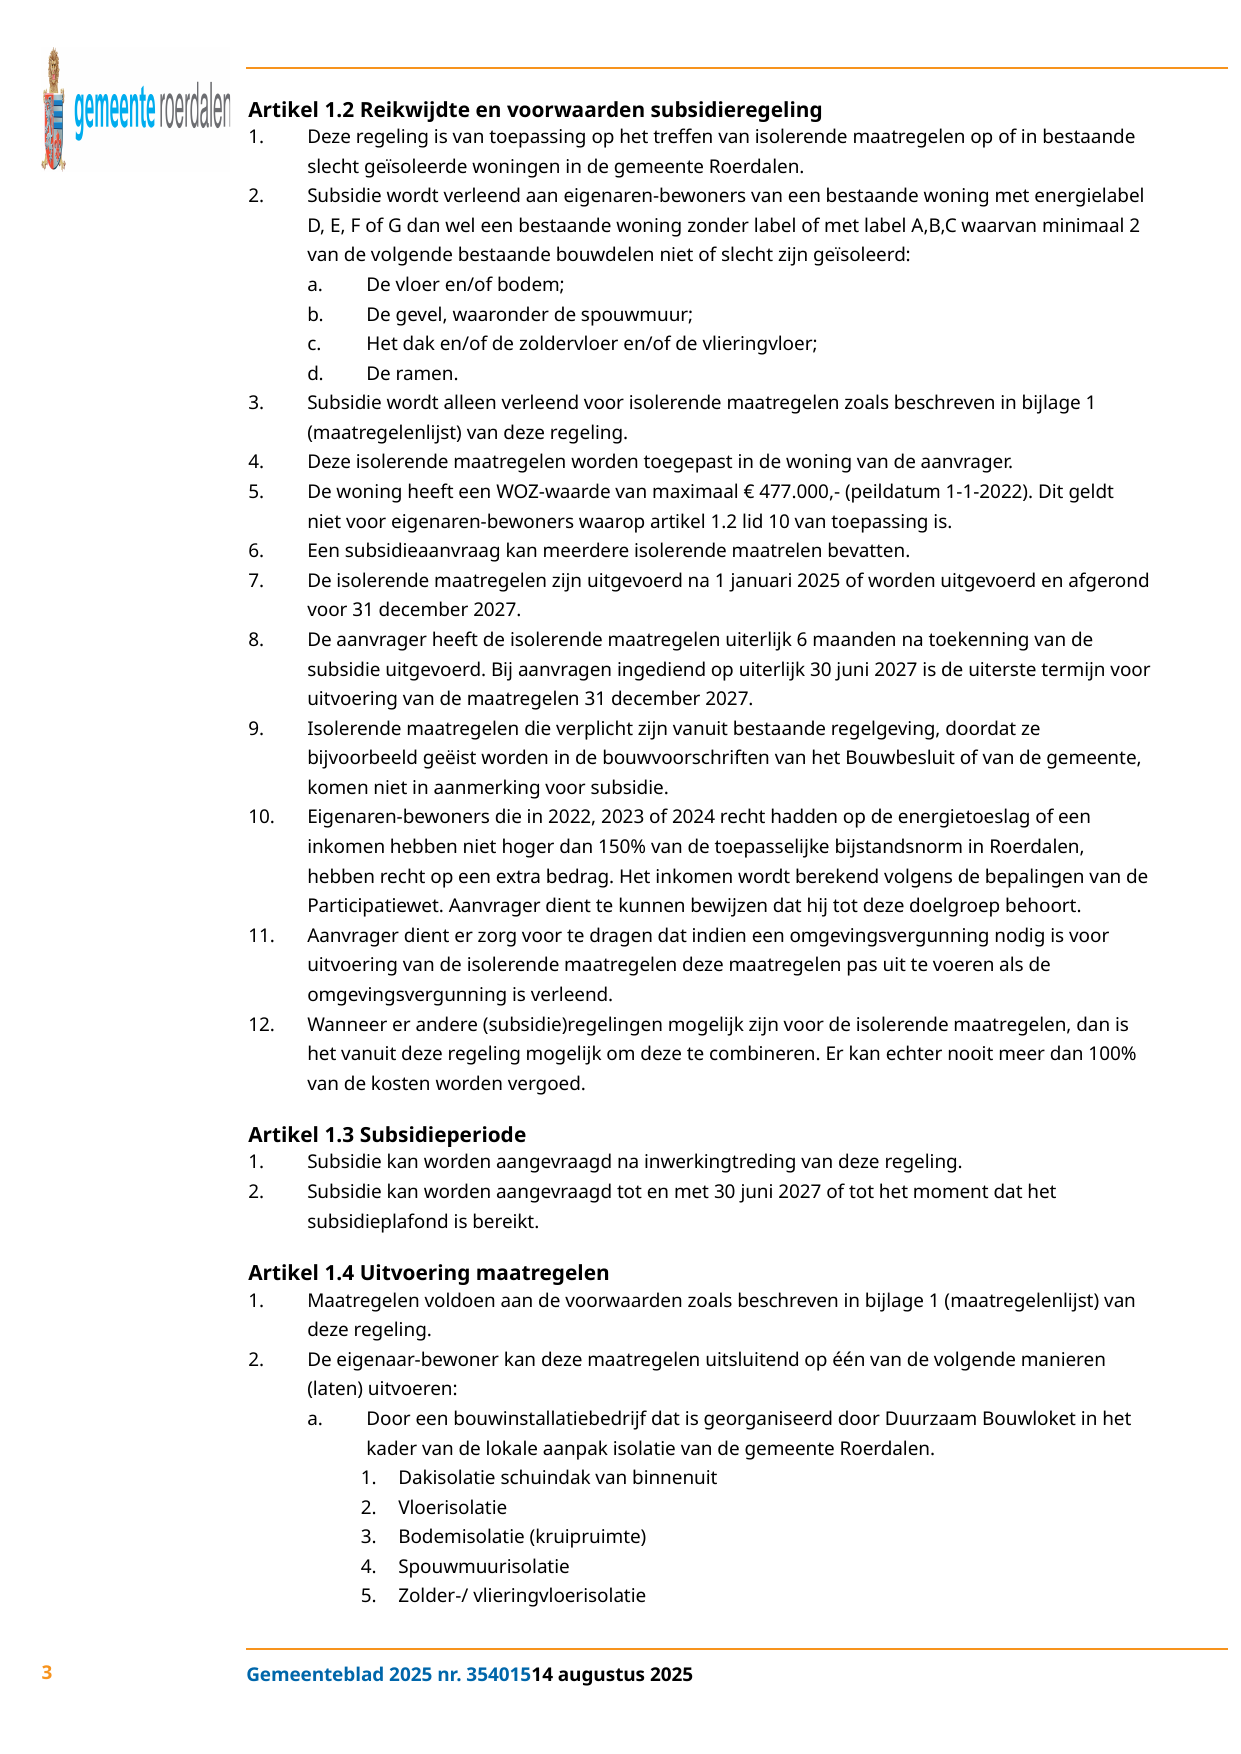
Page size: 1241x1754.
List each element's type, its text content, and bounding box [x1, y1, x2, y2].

list De isolerende maatregelen zijn uitgevoerd na 1 januari 2025 of worden uitgevoerd en afgerond voor 31 december 2027. [248, 567, 1152, 622]
list Het dak en/of de zoldervloer en/of de vlieringvloer; [307, 330, 1152, 356]
list Subsidie kan worden aangevraagd tot en met 30 juni 2027 of tot het moment dat het subsidieplafond is bereikt. [248, 1178, 1152, 1234]
list Deze isolerende maatregelen worden toegepast in de woning van de aanvrager. [248, 449, 1152, 474]
list Bodemisolatie (kruipruimte) [361, 1523, 1152, 1549]
list Isolerende maatregelen die verplicht zijn vanuit bestaande regelgeving, doordat ze bijvoorbeeld geëist worden in de bouwvoorschriften van het Bouwbesluit of van de gemeente, komen niet in aanmerking voor subsidie. [248, 715, 1152, 800]
list De eigenaar-bewoner kan deze maatregelen uitsluitend op één van de volgende manieren (laten) uitvoeren: [248, 1346, 1152, 1401]
list De woning heeft een WOZ-waarde van maximaal € 477.000,- (peildatum 1-1-2022). Dit geldt niet voor eigenaren-bewoners waarop artikel 1.2 lid 10 van toepassing is. [248, 478, 1152, 533]
list Dakisolatie schuindak van binnenuit [361, 1464, 1152, 1490]
list Spouwmuurisolatie [361, 1553, 1152, 1579]
text Artikel 1.4 Uitvoering maatregelen [248, 1258, 1152, 1287]
list Eigenaren-bewoners die in 2022, 2023 of 2024 recht hadden op de energietoeslag of een inkomen hebben niet hoger dan 150% van de toepasselijke bijstandsnorm in Roerdalen, hebben recht op een extra bedrag. Het inkomen wordt berekend volgens de bepalingen van de Participatiewet. Aanvrager dient te kunnen bewijzen dat hij tot deze doelgroep behoort. [248, 804, 1152, 918]
list De aanvrager heeft de isolerende maatregelen uiterlijk 6 maanden na toekenning van de subsidie uitgevoerd. Bij aanvragen ingediend op uiterlijk 30 juni 2027 is de uiterste termijn voor uitvoering van de maatregelen 31 december 2027. [248, 626, 1152, 711]
text Artikel 1.2 Reikwijdte en voorwaarden subsidieregeling [248, 95, 1152, 123]
list De vloer en/of bodem; [307, 271, 1152, 297]
list Subsidie wordt alleen verleend voor isolerende maatregelen zoals beschreven in bijlage 1 (maatregelenlijst) van deze regeling. [248, 389, 1152, 445]
list Aanvrager dient er zorg voor te dragen dat indien een omgevingsvergunning nodig is voor uitvoering van de isolerende maatregelen deze maatregelen pas uit te voeren als de omgevingsvergunning is verleend. [248, 922, 1152, 1007]
list Deze regeling is van toepassing op het treffen van isolerende maatregelen op of in bestaande slecht geïsoleerde woningen in de gemeente Roerdalen. [248, 123, 1152, 178]
text Artikel 1.3 Subsidieperiode [248, 1120, 1152, 1149]
list Wanneer er andere (subsidie)regelingen mogelijk zijn voor de isolerende maatregelen, dan is het vanuit deze regeling mogelijk om deze te combineren. Er kan echter nooit meer dan 100% van de kosten worden vergoed. [248, 1011, 1152, 1096]
list Vloerisolatie [361, 1494, 1152, 1519]
list Door een bouwinstallatiebedrijf dat is georganiseerd door Duurzaam Bouwloket in het kader van de lokale aanpak isolatie van de gemeente Roerdalen. [307, 1405, 1152, 1460]
list Subsidie kan worden aangevraagd na inwerkingtreding van deze regeling. [248, 1149, 1152, 1174]
list De gevel, waaronder de spouwmuur; [307, 301, 1152, 326]
list Subsidie wordt verleend aan eigenaren-bewoners van een bestaande woning met energielabel D, E, F of G dan wel een bestaande woning zonder label of met label A,B,C waarvan minimaal 2 van de volgende bestaande bouwdelen niet of slecht zijn geïsoleerd: [248, 182, 1152, 267]
list Een subsidieaanvraag kan meerdere isolerende maatrelen bevatten. [248, 537, 1152, 563]
list Maatregelen voldoen aan de voorwaarden zoals beschreven in bijlage 1 (maatregelenlijst) van deze regeling. [248, 1287, 1152, 1342]
list De ramen. [307, 360, 1152, 386]
list Zolder-/ vlieringvloerisolatie [361, 1583, 1152, 1608]
picture [41, 47, 231, 172]
